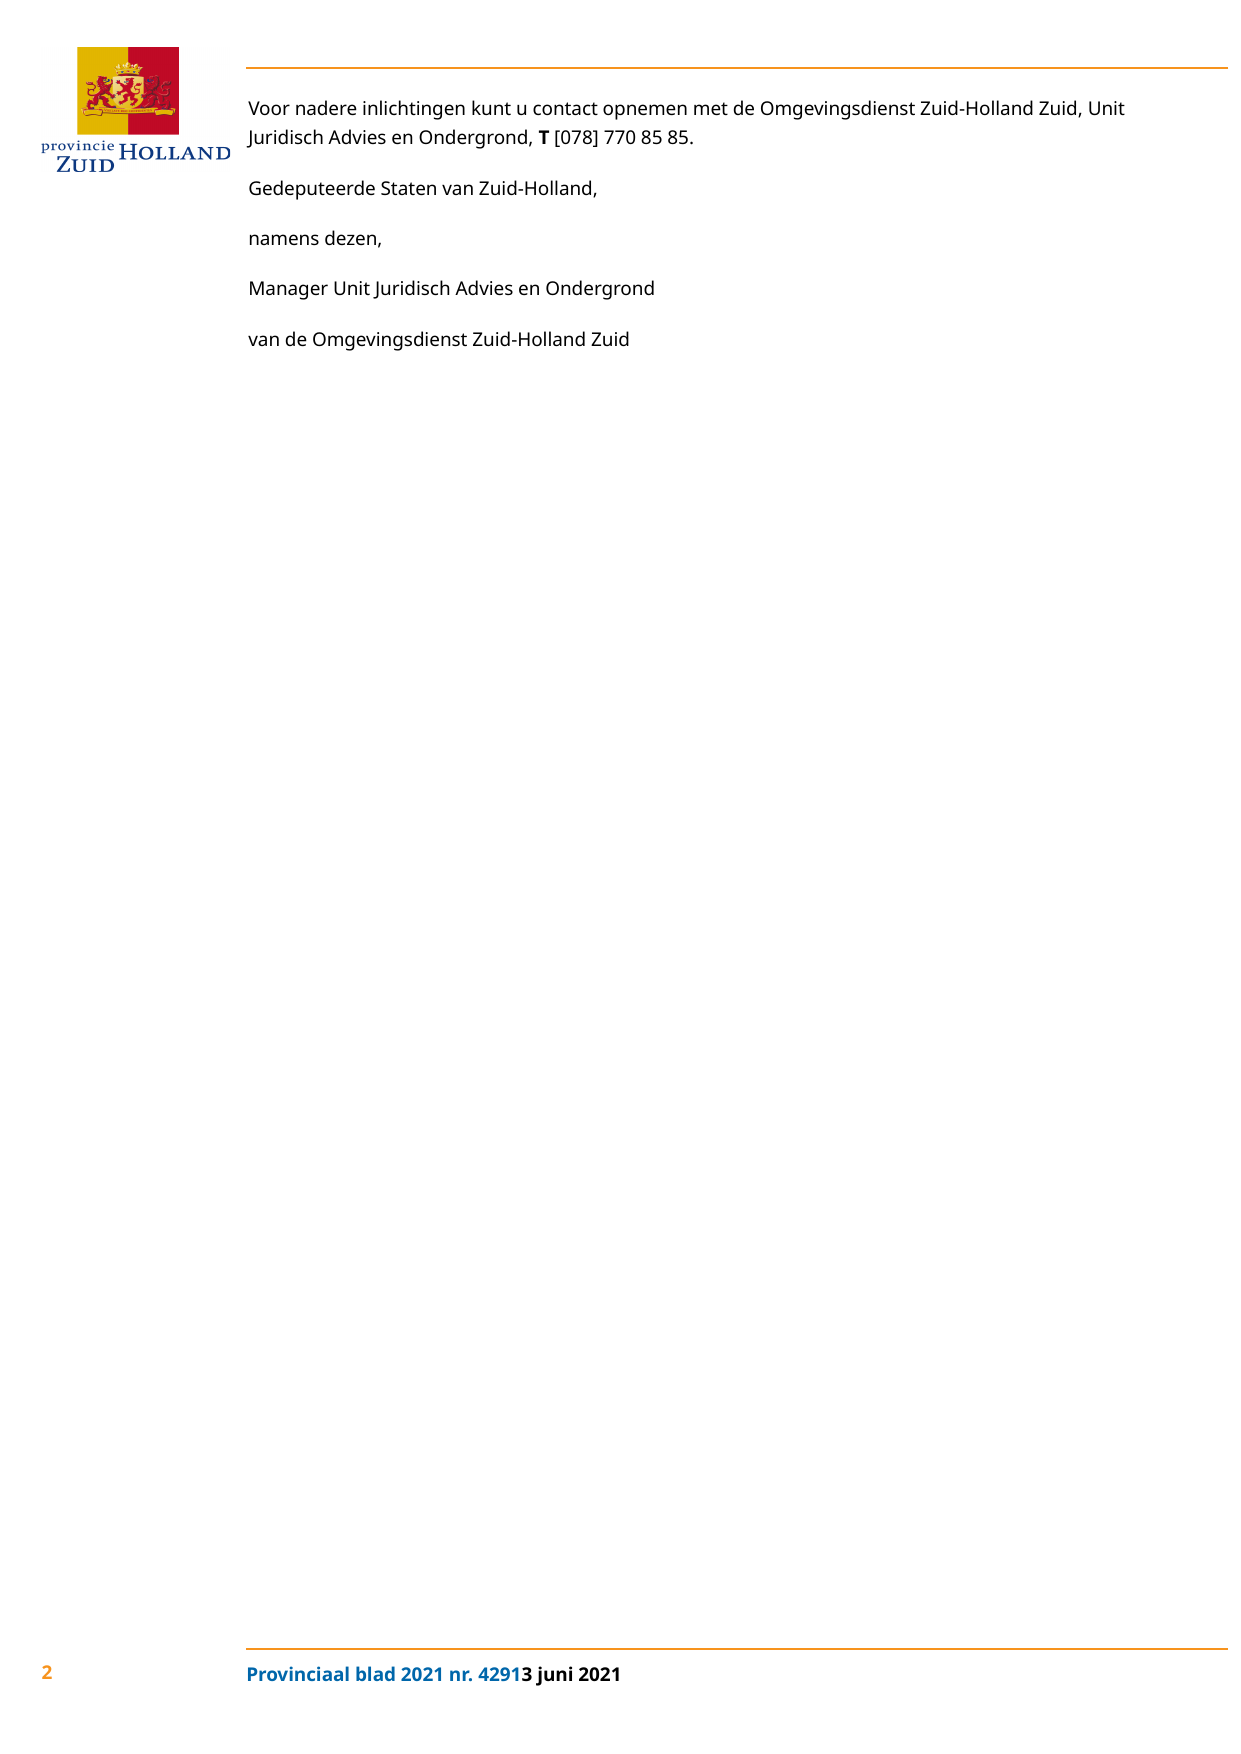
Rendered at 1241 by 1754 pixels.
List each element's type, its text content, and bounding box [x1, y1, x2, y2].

text Manager Unit Juridisch Advies en Ondergrond [248, 276, 1152, 301]
text Voor nadere inlichtingen kunt u contact opnemen met de Omgevingsdienst Zuid-Holland Zuid, Unit Juridisch Advies en Ondergrond, T [078] 770 85 85. [248, 95, 1152, 150]
picture [41, 47, 231, 172]
text van de Omgevingsdienst Zuid-Holland Zuid [248, 326, 1152, 352]
text Gedeputeerde Staten van Zuid-Holland, [248, 175, 1152, 201]
text namens dezen, [248, 225, 1152, 251]
